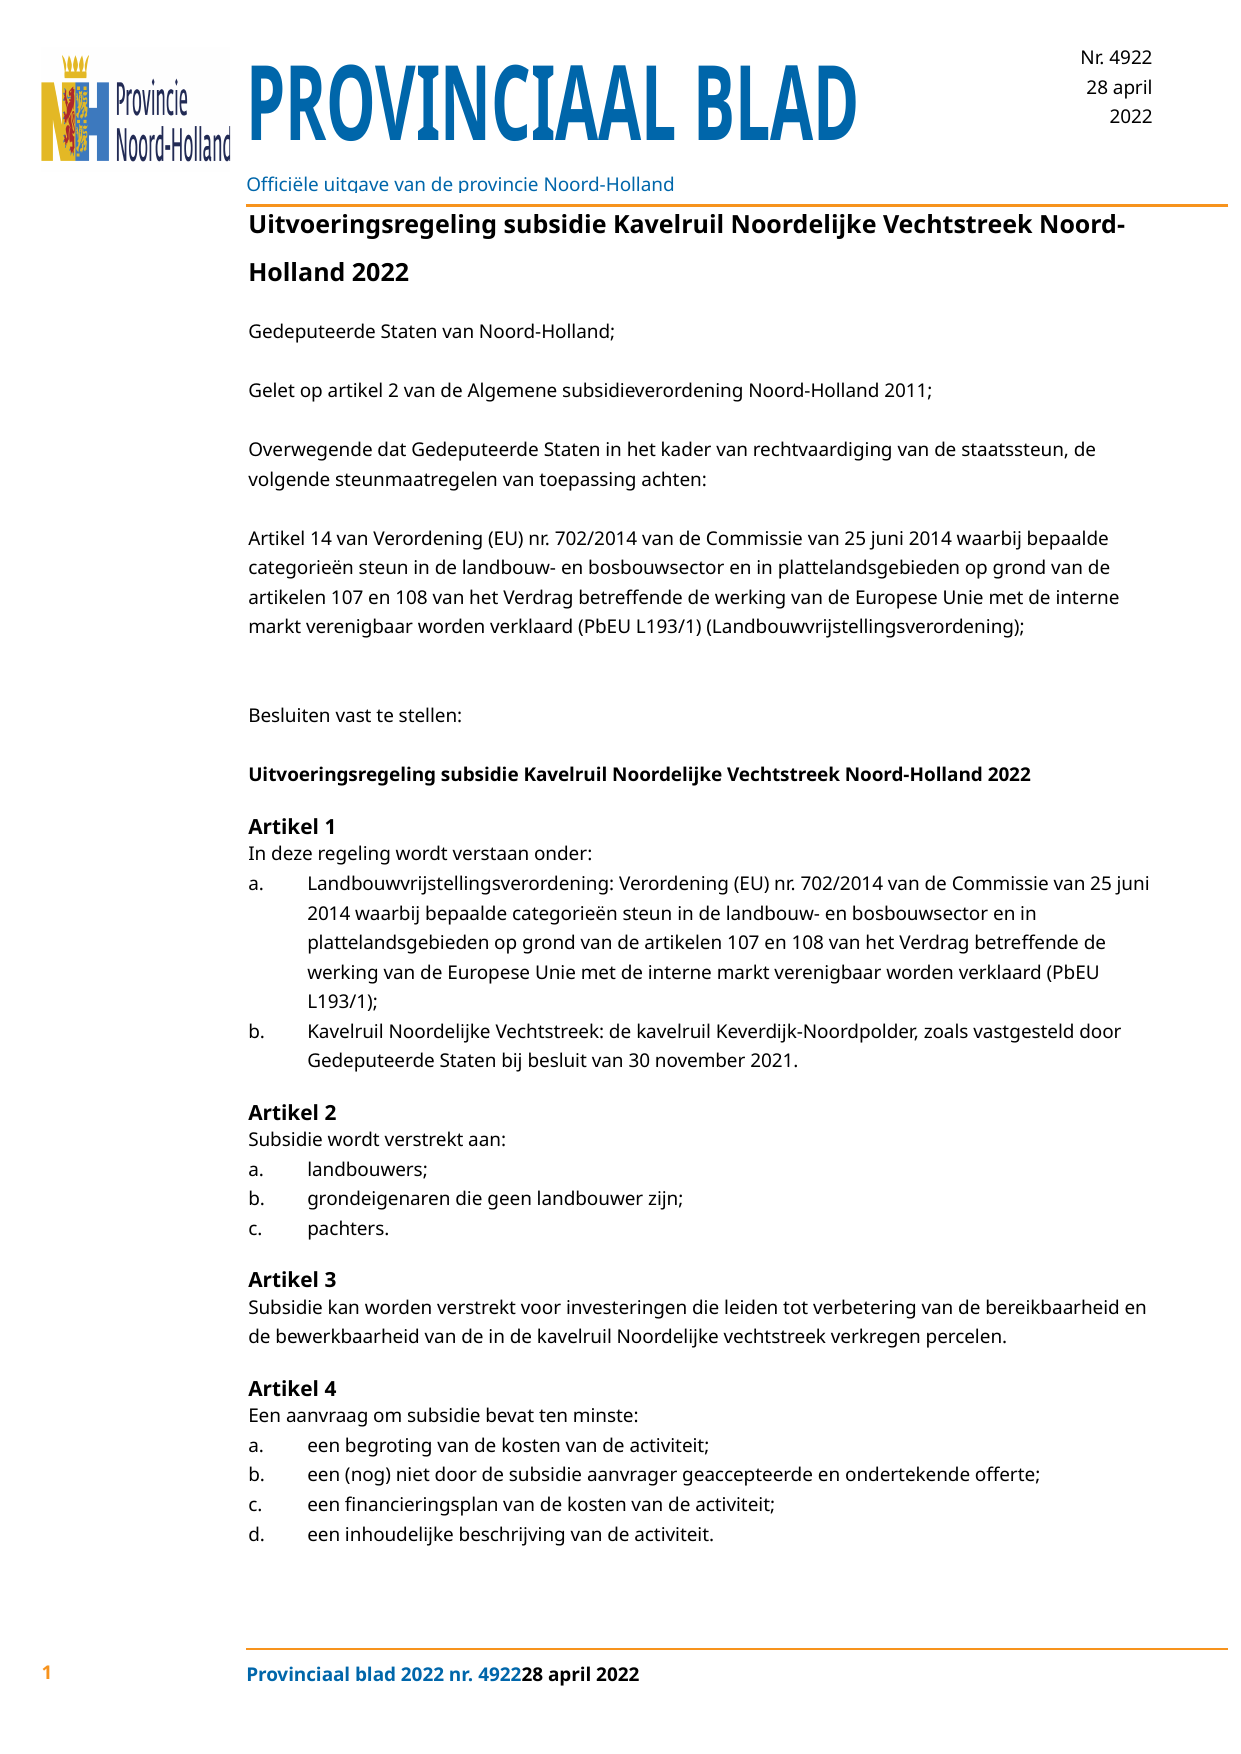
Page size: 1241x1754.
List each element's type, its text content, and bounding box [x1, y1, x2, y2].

list pachters. [248, 1215, 1152, 1241]
text Subsidie kan worden verstrekt voor investeringen die leiden tot verbetering van de bereikbaarheid en de bewerkbaarheid van de in de kavelruil Noordelijke vechtstreek verkregen percelen. [248, 1294, 1152, 1349]
text Subsidie wordt verstrekt aan: [248, 1126, 1152, 1152]
list een financieringsplan van de kosten van de activiteit; [248, 1491, 1152, 1517]
list grondeigenaren die geen landbouwer zijn; [248, 1186, 1152, 1211]
text Artikel 1 [248, 812, 1152, 841]
text Artikel 14 van Verordening (EU) nr. 702/2014 van de Commissie van 25 juni 2014 waarbij bepaalde categorieën steun in de landbouw- en bosbouwsector en in plattelandsgebieden op grond van de artikelen 107 en 108 van het Verdrag betreffende de werking van de Europese Unie met de interne markt verenigbaar worden verklaard (PbEU L193/1) (Landbouwvrijstellingsverordening); [248, 525, 1152, 639]
text Artikel 2 [248, 1098, 1152, 1126]
list Kavelruil Noordelijke Vechtstreek: de kavelruil Keverdijk-Noordpolder, zoals vastgesteld door Gedeputeerde Staten bij besluit van 30 november 2021. [248, 1018, 1152, 1073]
text Overwegende dat Gedeputeerde Staten in het kader van rechtvaardiging van de staatssteun, de volgende steunmaatregelen van toepassing achten: [248, 436, 1152, 492]
text Gelet op artikel 2 van de Algemene subsidieverordening Noord-Holland 2011; [248, 377, 1152, 403]
text Een aanvraag om subsidie bevat ten minste: [248, 1402, 1152, 1428]
text Uitvoeringsregeling subsidie Kavelruil Noordelijke Vechtstreek Noord-Holland 2022 [248, 207, 1152, 288]
text Gedeputeerde Staten van Noord-Holland; [248, 318, 1152, 344]
text Artikel 3 [248, 1266, 1152, 1294]
list een begroting van de kosten van de activiteit; [248, 1432, 1152, 1458]
list een inhoudelijke beschrijving van de activiteit. [248, 1521, 1152, 1547]
list Landbouwvrijstellingsverordening: Verordening (EU) nr. 702/2014 van de Commissie van 25 juni 2014 waarbij bepaalde categorieën steun in de landbouw- en bosbouwsector en in plattelandsgebieden op grond van de artikelen 107 en 108 van het Verdrag betreffende de werking van de Europese Unie met de interne markt verenigbaar worden verklaard (PbEU L193/1); [248, 870, 1152, 1014]
text Artikel 4 [248, 1374, 1152, 1402]
picture [41, 47, 231, 172]
list een (nog) niet door de subsidie aanvrager geaccepteerde en ondertekende offerte; [248, 1462, 1152, 1487]
text Besluiten vast te stellen: [248, 702, 1152, 728]
list landbouwers; [248, 1156, 1152, 1182]
text In deze regeling wordt verstaan onder: [248, 841, 1152, 866]
text Uitvoeringsregeling subsidie Kavelruil Noordelijke Vechtstreek Noord-Holland 2022 [248, 762, 1152, 787]
